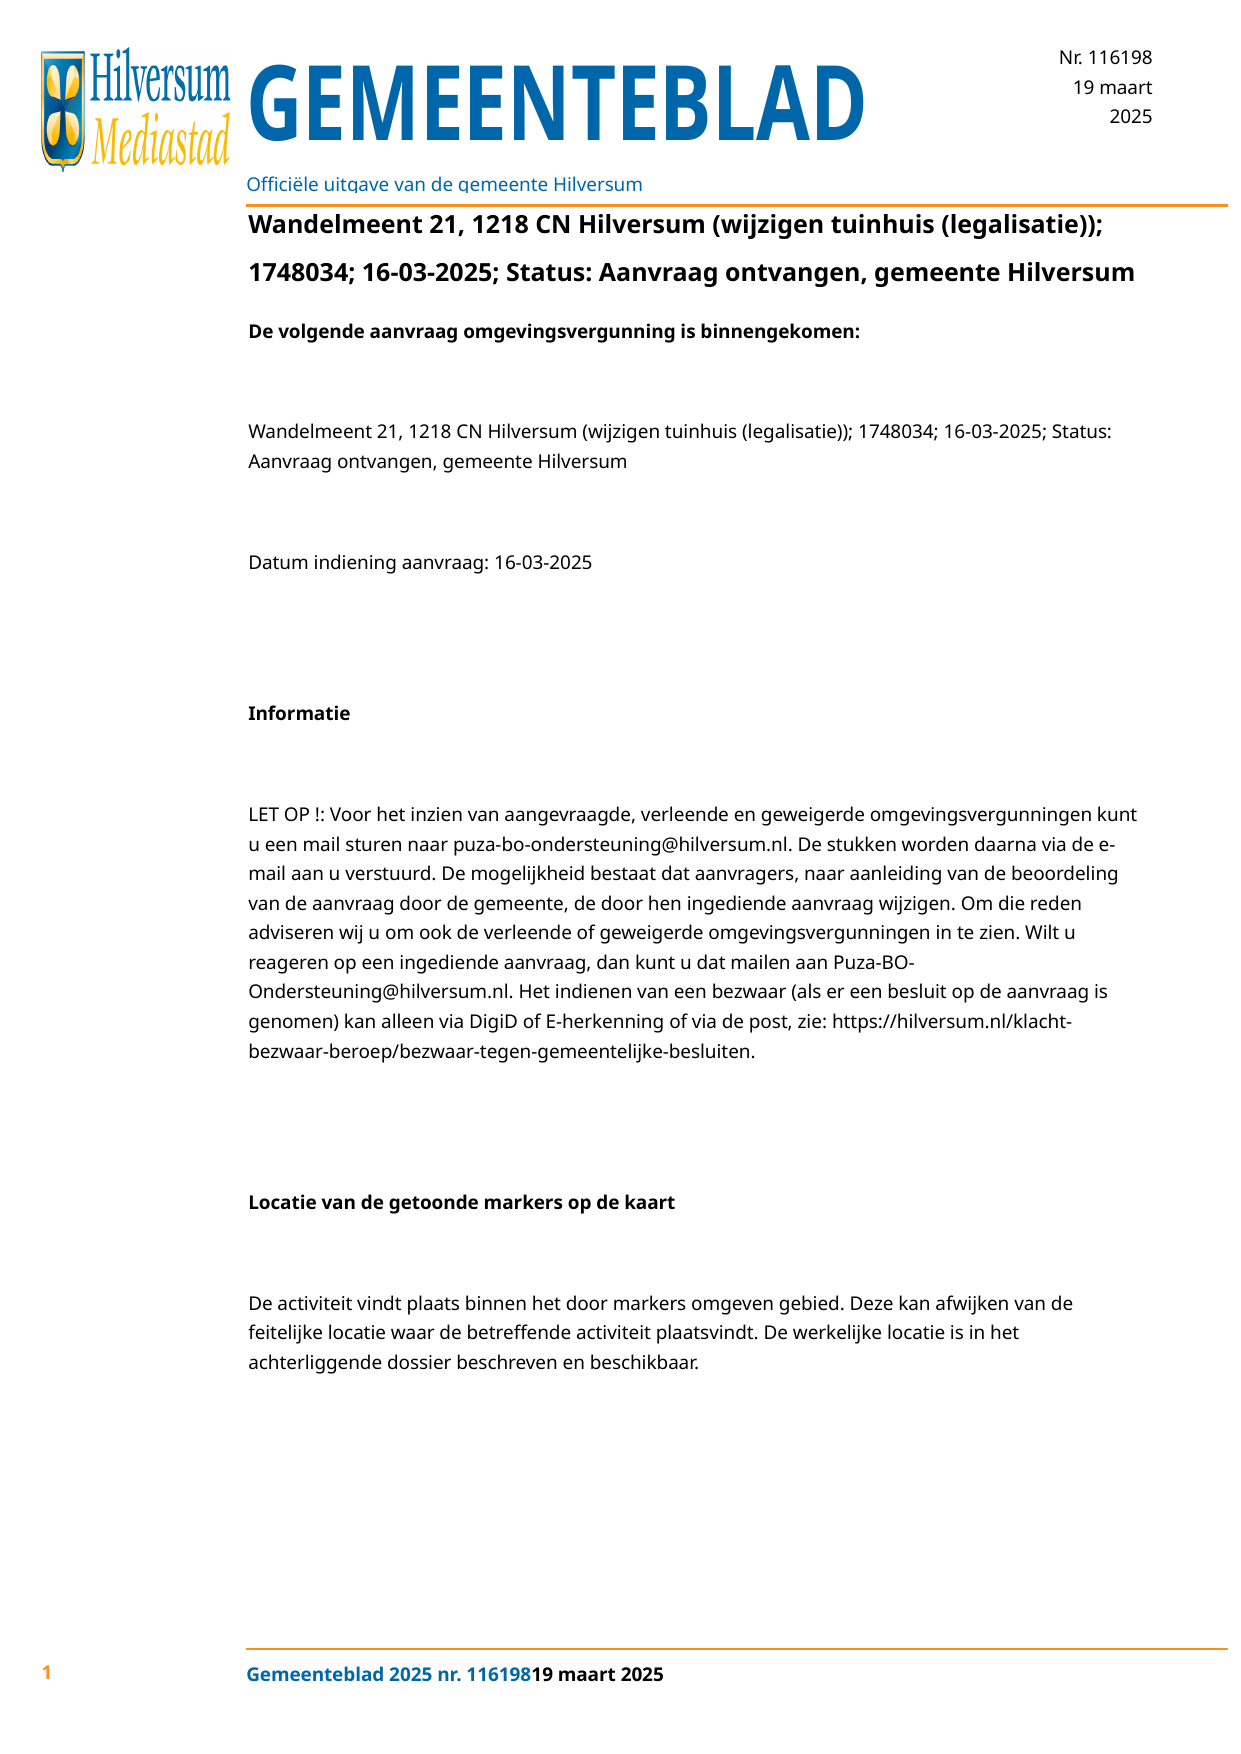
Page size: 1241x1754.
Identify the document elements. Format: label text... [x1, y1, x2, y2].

picture [41, 47, 231, 172]
text Locatie van de getoonde markers op de kaart [248, 1189, 1152, 1215]
text LET OP !: Voor het inzien van aangevraagde, verleende en geweigerde omgevingsvergunningen kunt u een mail sturen naar puza-bo-ondersteuning@hilversum.nl. De stukken worden daarna via de e-mail aan u verstuurd. De mogelijkheid bestaat dat aanvragers, naar aanleiding van de beoordeling van de aanvraag door de gemeente, de door hen ingediende aanvraag wijzigen. Om die reden adviseren wij u om ook de verleende of geweigerde omgevingsvergunningen in te zien. Wilt u reageren op een ingediende aanvraag, dan kunt u dat mailen aan Puza-BO-Ondersteuning@hilversum.nl. Het indienen van een bezwaar (als er een besluit op de aanvraag is genomen) kan alleen via DigiD of E-herkenning of via de post, zie: https://hilversum.nl/klacht-bezwaar-beroep/bezwaar-tegen-gemeentelijke-besluiten. [248, 801, 1152, 1064]
text Datum indiening aanvraag: 16-03-2025 [248, 549, 1152, 575]
text De volgende aanvraag omgevingsvergunning is binnengekomen: [248, 318, 1152, 344]
text Wandelmeent 21, 1218 CN Hilversum (wijzigen tuinhuis (legalisatie)); 1748034; 16-03-2025; Status: Aanvraag ontvangen, gemeente Hilversum [248, 207, 1152, 288]
text Wandelmeent 21, 1218 CN Hilversum (wijzigen tuinhuis (legalisatie)); 1748034; 16-03-2025; Status: Aanvraag ontvangen, gemeente Hilversum [248, 419, 1152, 474]
text De activiteit vindt plaats binnen het door markers omgeven gebied. Deze kan afwijken van de feitelijke locatie waar de betreffende activiteit plaatsvindt. De werkelijke locatie is in het achterliggende dossier beschreven en beschikbaar. [248, 1290, 1152, 1375]
text Informatie [248, 700, 1152, 726]
